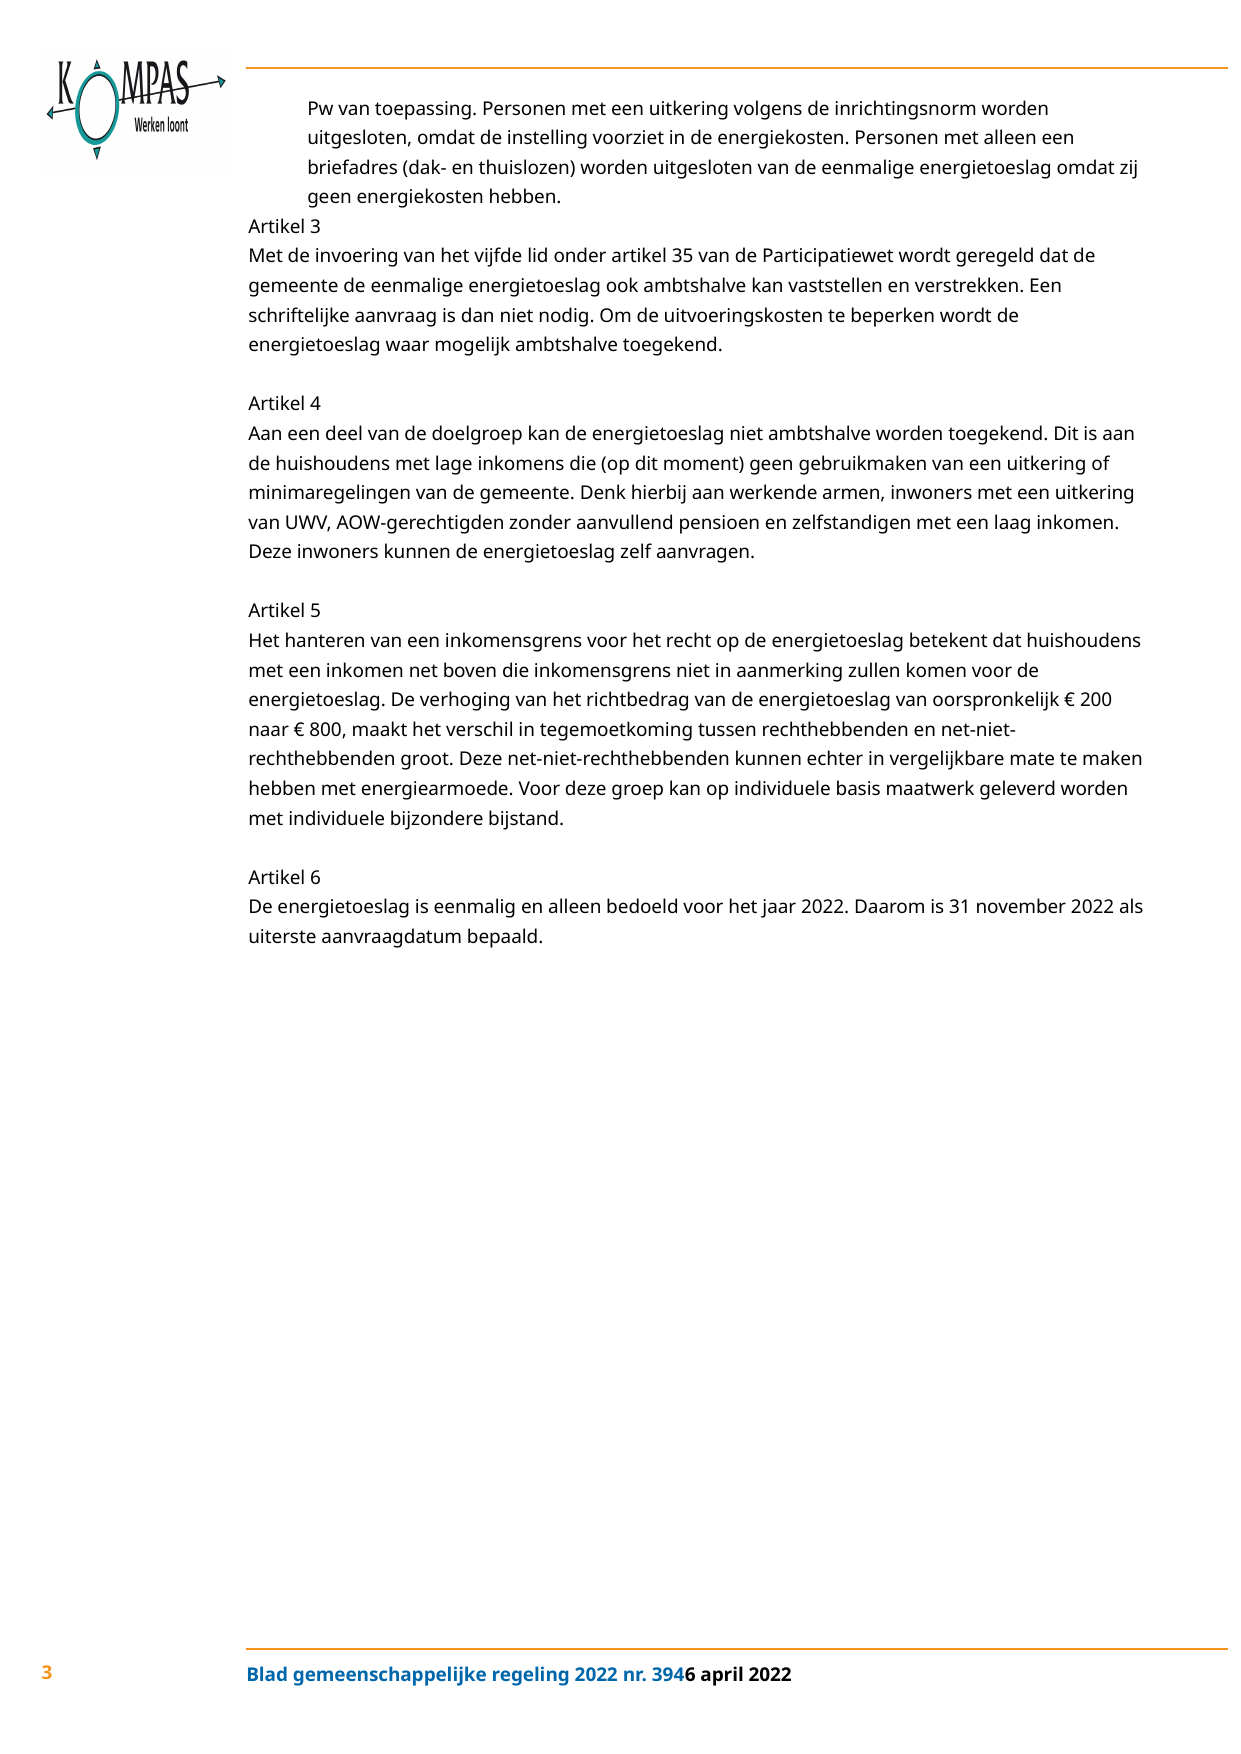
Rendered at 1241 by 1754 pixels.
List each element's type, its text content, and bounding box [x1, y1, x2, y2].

text Aan een deel van de doelgroep kan de energietoeslag niet ambtshalve worden toegekend. Dit is aan de huishoudens met lage inkomens die (op dit moment) geen gebruikmaken van een uitkering of minimaregelingen van de gemeente. Denk hierbij aan werkende armen, inwoners met een uitkering van UWV, AOW-gerechtigden zonder aanvullend pensioen en zelfstandigen met een laag inkomen. Deze inwoners kunnen de energietoeslag zelf aanvragen. [248, 420, 1152, 564]
text Artikel 3 [248, 213, 1152, 239]
text Met de invoering van het vijfde lid onder artikel 35 van de Participatiewet wordt geregeld dat de gemeente de eenmalige energietoeslag ook ambtshalve kan vaststellen en verstrekken. Een schriftelijke aanvraag is dan niet nodig. Om de uitvoeringskosten te beperken wordt de energietoeslag waar mogelijk ambtshalve toegekend. [248, 243, 1152, 357]
text Artikel 6 [248, 864, 1152, 890]
text Het hanteren van een inkomensgrens voor het recht op de energietoeslag betekent dat huishoudens met een inkomen net boven die inkomensgrens niet in aanmerking zullen komen voor de energietoeslag. De verhoging van het richtbedrag van de energietoeslag van oorspronkelijk € 200 naar € 800, maakt het verschil in tegemoetkoming tussen rechthebbenden en net-niet-rechthebbenden groot. Deze net-niet-rechthebbenden kunnen echter in vergelijkbare mate te maken hebben met energiearmoede. Voor deze groep kan op individuele basis maatwerk geleverd worden met individuele bijzondere bijstand. [248, 627, 1152, 831]
picture [41, 47, 231, 172]
text Artikel 4 [248, 391, 1152, 416]
text Artikel 5 [248, 598, 1152, 623]
list Pw van toepassing. Personen met een uitkering volgens de inrichtingsnorm worden uitgesloten, omdat de instelling voorziet in de energiekosten. Personen met alleen een briefadres (dak- en thuislozen) worden uitgesloten van de eenmalige energietoeslag omdat zij geen energiekosten hebben. [248, 95, 1152, 209]
text De energietoeslag is eenmalig en alleen bedoeld voor het jaar 2022. Daarom is 31 november 2022 als uiterste aanvraagdatum bepaald. [248, 893, 1152, 949]
